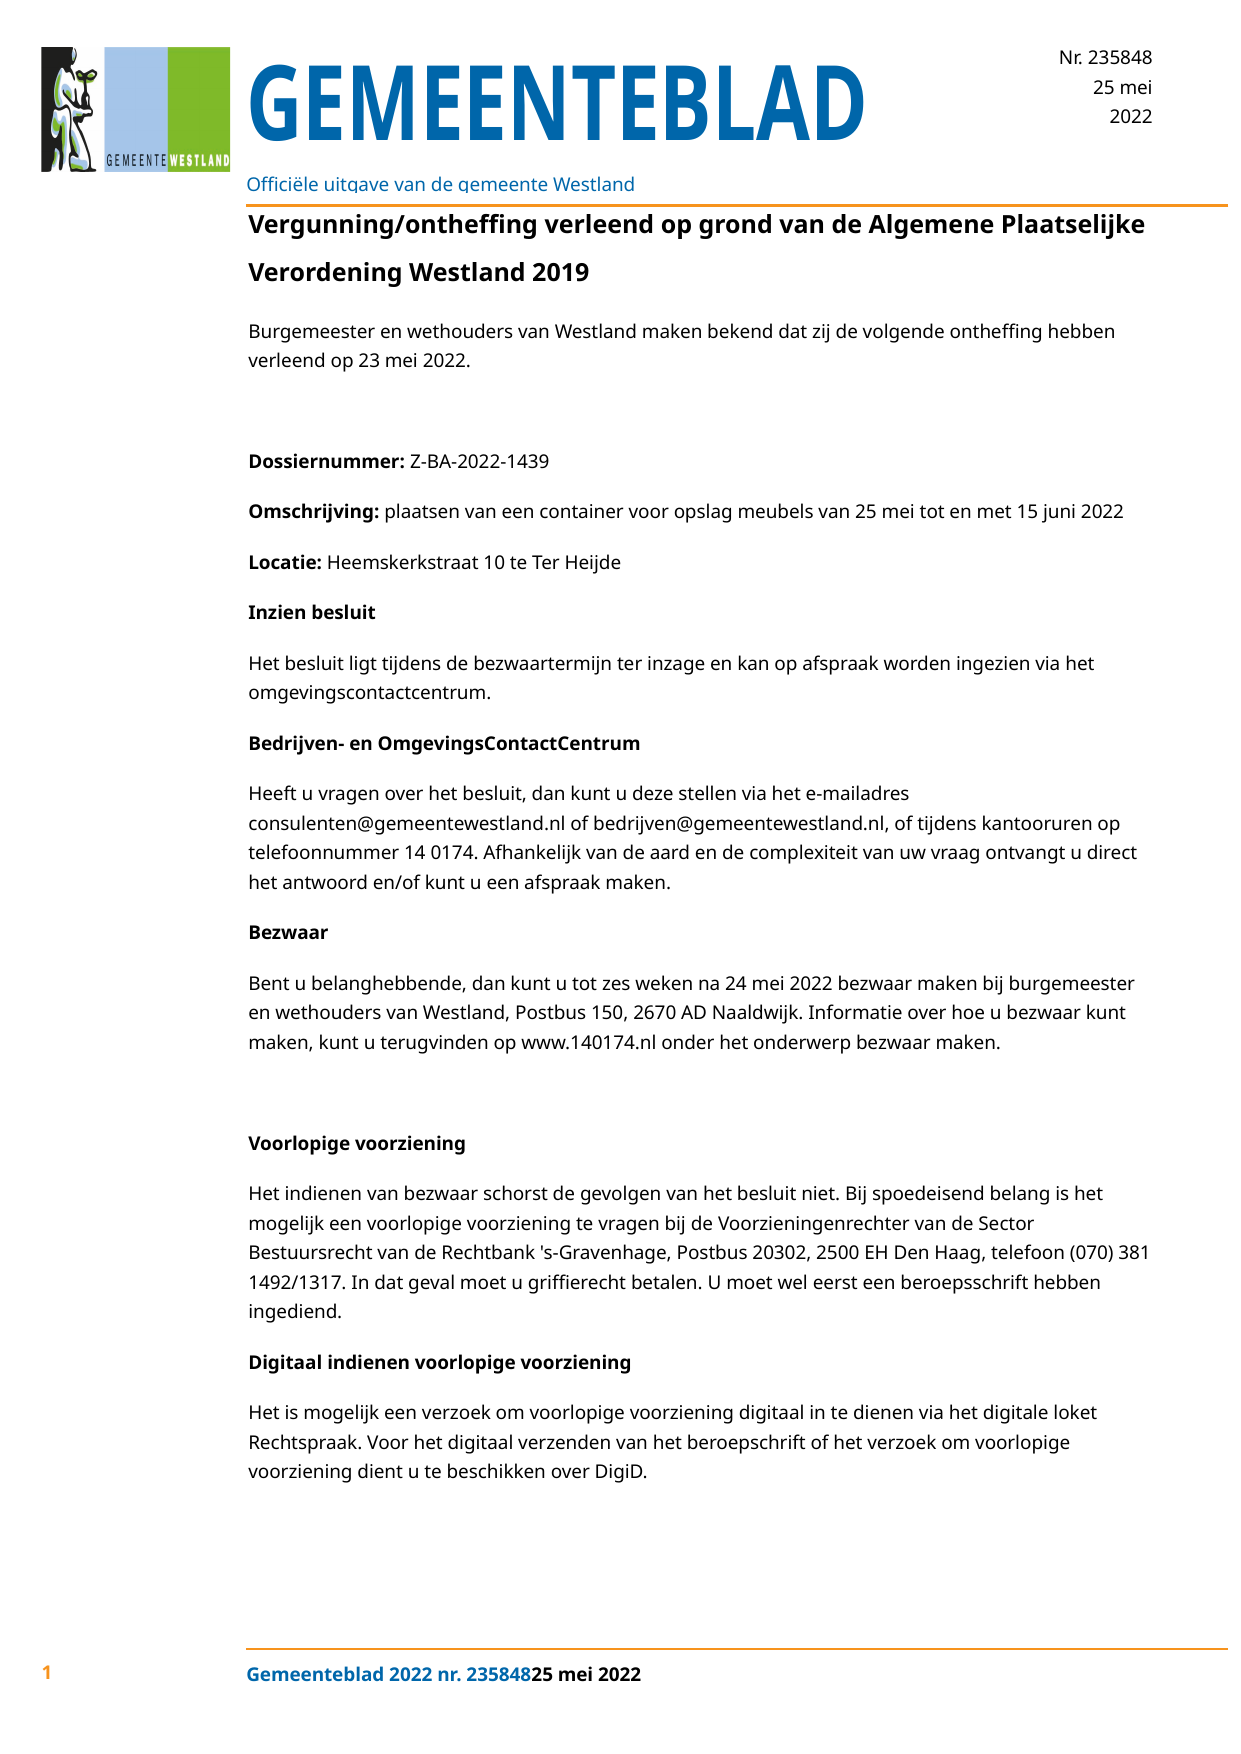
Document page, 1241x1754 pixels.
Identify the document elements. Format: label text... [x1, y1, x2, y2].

text Locatie: Heemskerkstraat 10 te Ter Heijde [248, 549, 1152, 575]
text Het indienen van bezwaar schorst de gevolgen van het besluit niet. Bij spoedeisend belang is het mogelijk een voorlopige voorziening te vragen bij de Voorzieningenrechter van de Sector Bestuursrecht van de Rechtbank 's-Gravenhage, Postbus 20302, 2500 EH Den Haag, telefoon (070) 381 1492/1317. In dat geval moet u griffierecht betalen. U moet wel eerst een beroepsschrift hebben ingediend. [248, 1180, 1152, 1324]
text Omschrijving: plaatsen van een container voor opslag meubels van 25 mei tot en met 15 juni 2022 [248, 499, 1152, 524]
text Vergunning/ontheffing verleend op grond van de Algemene Plaatselijke Verordening Westland 2019 [248, 207, 1152, 288]
text Bezwaar [248, 919, 1152, 945]
text Digitaal indienen voorlopige voorziening [248, 1349, 1152, 1375]
text Het is mogelijk een verzoek om voorlopige voorziening digitaal in te dienen via het digitale loket Rechtspraak. Voor het digitaal verzenden van het beroepschrift of het verzoek om voorlopige voorziening dient u te beschikken over DigiD. [248, 1399, 1152, 1484]
text Burgemeester en wethouders van Westland maken bekend dat zij de volgende ontheffing hebben verleend op 23 mei 2022. [248, 318, 1152, 373]
text Heeft u vragen over het besluit, dan kunt u deze stellen via het e-mailadres consulenten@gemeentewestland.nl of bedrijven@gemeentewestland.nl, of tijdens kantooruren op telefoonnummer 14 0174. Afhankelijk van de aard en de complexiteit van uw vraag ontvangt u direct het antwoord en/of kunt u een afspraak maken. [248, 780, 1152, 895]
text Het besluit ligt tijdens de bezwaartermijn ter inzage en kan op afspraak worden ingezien via het omgevingscontactcentrum. [248, 650, 1152, 705]
picture [41, 47, 231, 172]
text Dossiernummer: Z-BA-2022-1439 [248, 448, 1152, 474]
text Bent u belanghebbende, dan kunt u tot zes weken na 24 mei 2022 bezwaar maken bij burgemeester en wethouders van Westland, Postbus 150, 2670 AD Naaldwijk. Informatie over hoe u bezwaar kunt maken, kunt u terugvinden op www.140174.nl onder het onderwerp bezwaar maken. [248, 970, 1152, 1055]
text Bedrijven- en OmgevingsContactCentrum [248, 730, 1152, 756]
text Voorlopige voorziening [248, 1130, 1152, 1156]
text Inzien besluit [248, 599, 1152, 625]
